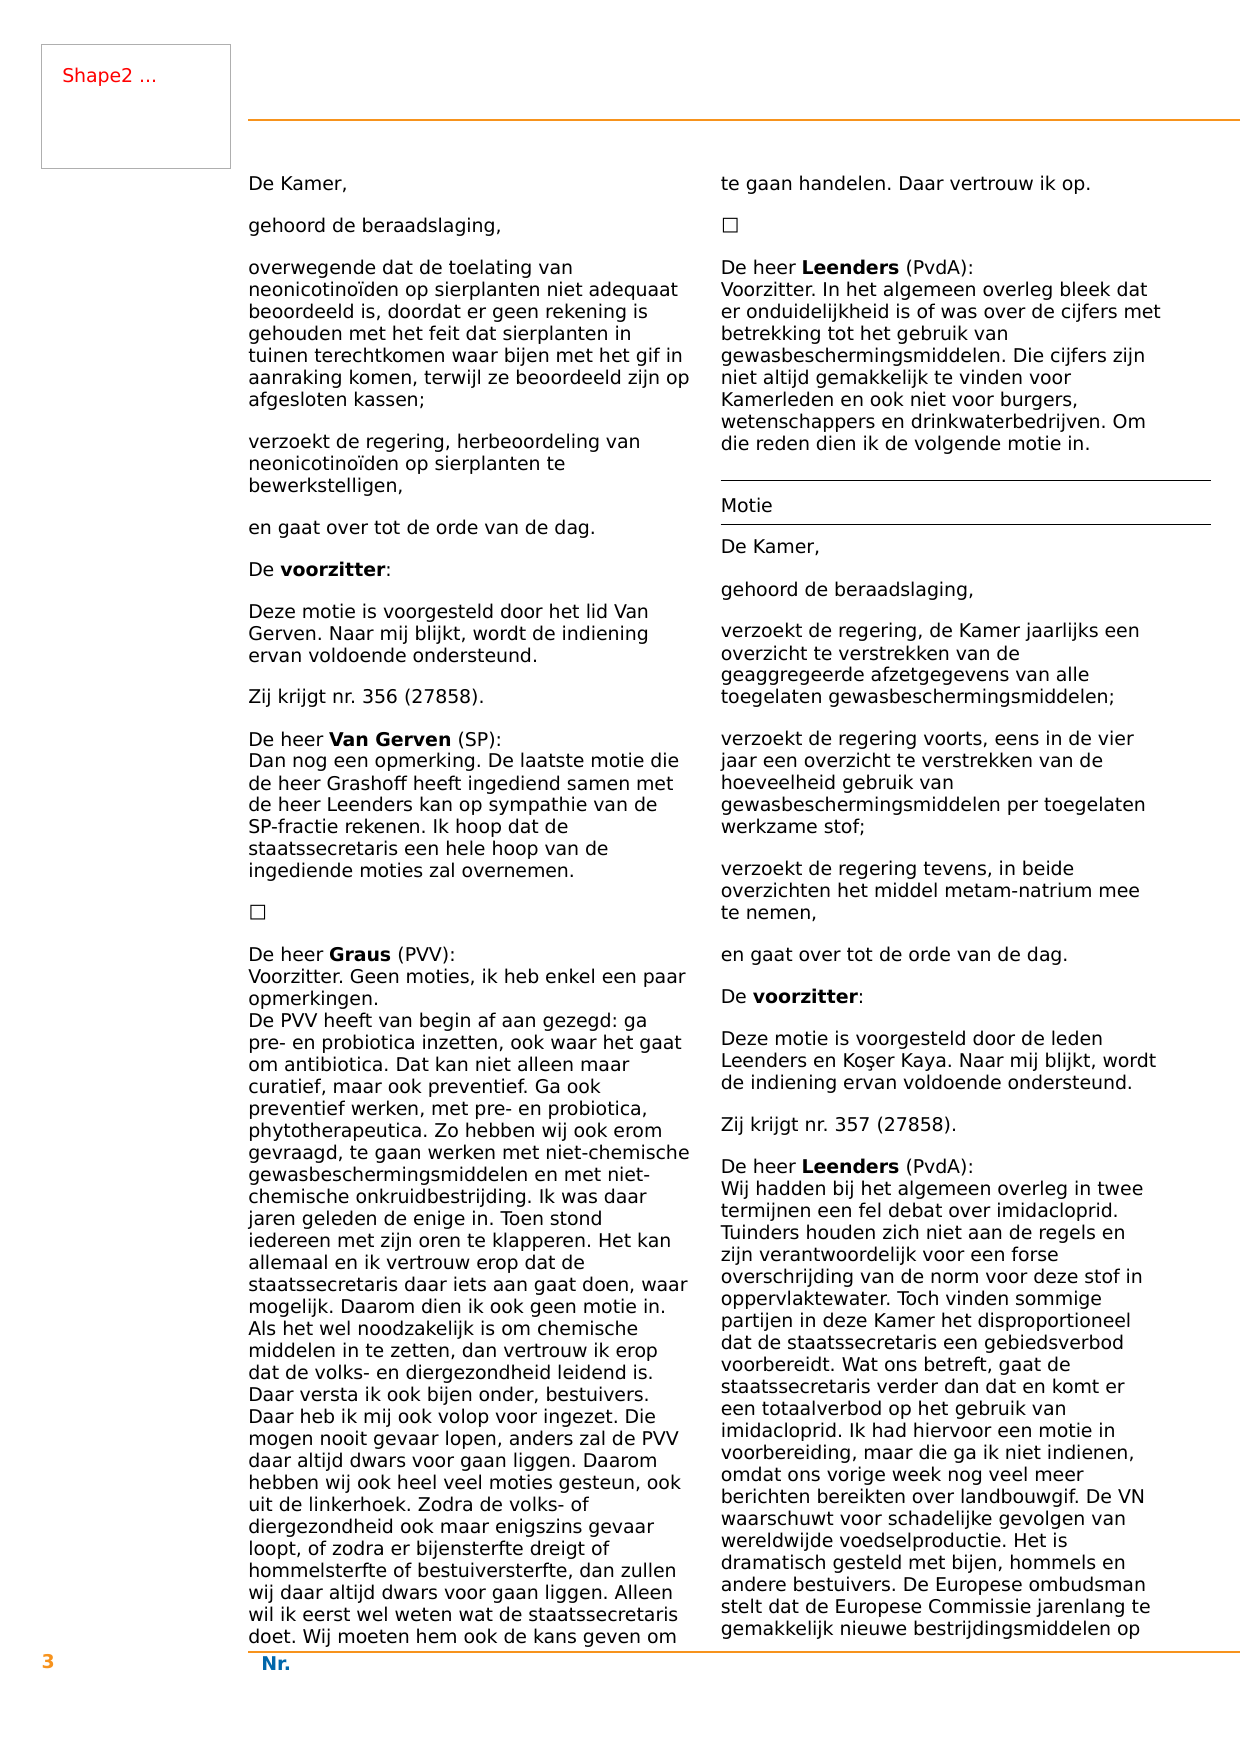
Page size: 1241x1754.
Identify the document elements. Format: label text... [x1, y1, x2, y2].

text ⬜ [248, 902, 691, 924]
text en gaat over tot de orde van de dag. [248, 517, 691, 538]
text Motie [721, 494, 1163, 516]
text gehoord de beraadslaging, [248, 215, 691, 237]
text gehoord de beraadslaging, [721, 578, 1163, 600]
text verzoekt de regering, herbeoordeling van neonicotinoïden op sierplanten te bewerkstelligen, [248, 431, 691, 497]
text De voorzitter: [248, 558, 691, 581]
text De PVV heeft van begin af aan gezegd: ga pre- en probiotica inzetten, ook waar het gaat om antibiotica. Dat kan niet alleen maar curatief, maar ook preventief. Ga ook preventief werken, met pre- en probiotica, phytotherapeutica. Zo hebben wij ook erom gevraagd, te gaan werken met niet-chemische gewasbeschermingsmiddelen en met niet-chemische onkruidbestrijding. Ik was daar jaren geleden de enige in. Toen stond iedereen met zijn oren te klapperen. Het kan allemaal en ik vertrouw erop dat de staatssecretaris daar iets aan gaat doen, waar mogelijk. Daarom dien ik ook geen motie in. Als het wel noodzakelijk is om chemische middelen in te zetten, dan vertrouw ik erop dat de volks- en diergezondheid leidend is. Daar versta ik ook bijen onder, bestuivers. Daar heb ik mij ook volop voor ingezet. Die mogen nooit gevaar lopen, anders zal de PVV daar altijd dwars voor gaan liggen. Daarom hebben wij ook heel veel moties gesteun, ook uit de linkerhoek. Zodra de volks- of diergezondheid ook maar enigszins gevaar loopt, of zodra er bijensterfte dreigt of hommelsterfte of bestuiversterfte, dan zullen wij daar altijd dwars voor gaan liggen. Alleen wil ik eerst wel weten wat de staatssecretaris doet. Wij moeten hem ook de kans geven om [248, 1010, 691, 1648]
text Voorzitter. Geen moties, ik heb enkel een paar opmerkingen. [248, 966, 691, 1010]
text De heer Leenders (PvdA): [721, 257, 1163, 279]
text te gaan handelen. Daar vertrouw ik op. [721, 173, 1163, 195]
text De heer Leenders (PvdA): [721, 1156, 1163, 1178]
text verzoekt de regering tevens, in beide overzichten het middel metam-natrium mee te nemen, [721, 858, 1163, 924]
text Wij hadden bij het algemeen overleg in twee termijnen een fel debat over imidacloprid. Tuinders houden zich niet aan de regels en zijn verantwoordelijk voor een forse overschrijding van de norm voor deze stof in oppervlaktewater. Toch vinden sommige partijen in deze Kamer het disproportioneel dat de staatssecretaris een gebiedsverbod voorbereidt. Wat ons betreft, gaat de staatssecretaris verder dan dat en komt er een totaalverbod op het gebruik van imidacloprid. Ik had hiervoor een motie in voorbereiding, maar die ga ik niet indienen, omdat ons vorige week nog veel meer berichten bereikten over landbouwgif. De VN waarschuwt voor schadelijke gevolgen van wereldwijde voedselproductie. Het is dramatisch gesteld met bijen, hommels en andere bestuivers. De Europese ombudsman stelt dat de Europese Commissie jarenlang te gemakkelijk nieuwe bestrijdingsmiddelen op [721, 1178, 1163, 1639]
text Dan nog een opmerking. De laatste motie die de heer Grashoff heeft ingediend samen met de heer Leenders kan op sympathie van de SP-fractie rekenen. Ik hoop dat de staatssecretaris een hele hoop van de ingediende moties zal overnemen. [248, 750, 691, 882]
text ⬜ [721, 215, 1163, 237]
text De voorzitter: [721, 986, 1163, 1008]
text Deze motie is voorgesteld door de leden Leenders en Koşer Kaya. Naar mij blijkt, wordt de indiening ervan voldoende ondersteund. [721, 1028, 1163, 1094]
text De Kamer, [248, 173, 691, 195]
text Zij krijgt nr. 357 (27858). [721, 1114, 1163, 1136]
text verzoekt de regering, de Kamer jaarlijks een overzicht te verstrekken van de geaggregeerde afzetgegevens van alle toegelaten gewasbeschermingsmiddelen; [721, 620, 1163, 708]
text De heer Van Gerven (SP): [248, 728, 691, 750]
text overwegende dat de toelating van neonicotinoïden op sierplanten niet adequaat beoordeeld is, doordat er geen rekening is gehouden met het feit dat sierplanten in tuinen terechtkomen waar bijen met het gif in aanraking komen, terwijl ze beoordeeld zijn op afgesloten kassen; [248, 257, 691, 411]
text Deze motie is voorgesteld door het lid Van Gerven. Naar mij blijkt, wordt de indiening ervan voldoende ondersteund. [248, 601, 691, 666]
text De Kamer, [721, 536, 1163, 558]
text Zij krijgt nr. 356 (27858). [248, 686, 691, 708]
text en gaat over tot de orde van de dag. [721, 944, 1163, 966]
text verzoekt de regering voorts, eens in de vier jaar een overzicht te verstrekken van de hoeveelheid gebruik van gewasbeschermingsmiddelen per toegelaten werkzame stof; [721, 728, 1163, 838]
text De heer Graus (PVV): [248, 944, 691, 966]
text Voorzitter. In het algemeen overleg bleek dat er onduidelijkheid is of was over de cijfers met betrekking tot het gebruik van gewasbeschermingsmiddelen. Die cijfers zijn niet altijd gemakkelijk te vinden voor Kamerleden en ook niet voor burgers, wetenschappers en drinkwaterbedrijven. Om die reden dien ik de volgende motie in. [721, 279, 1163, 454]
